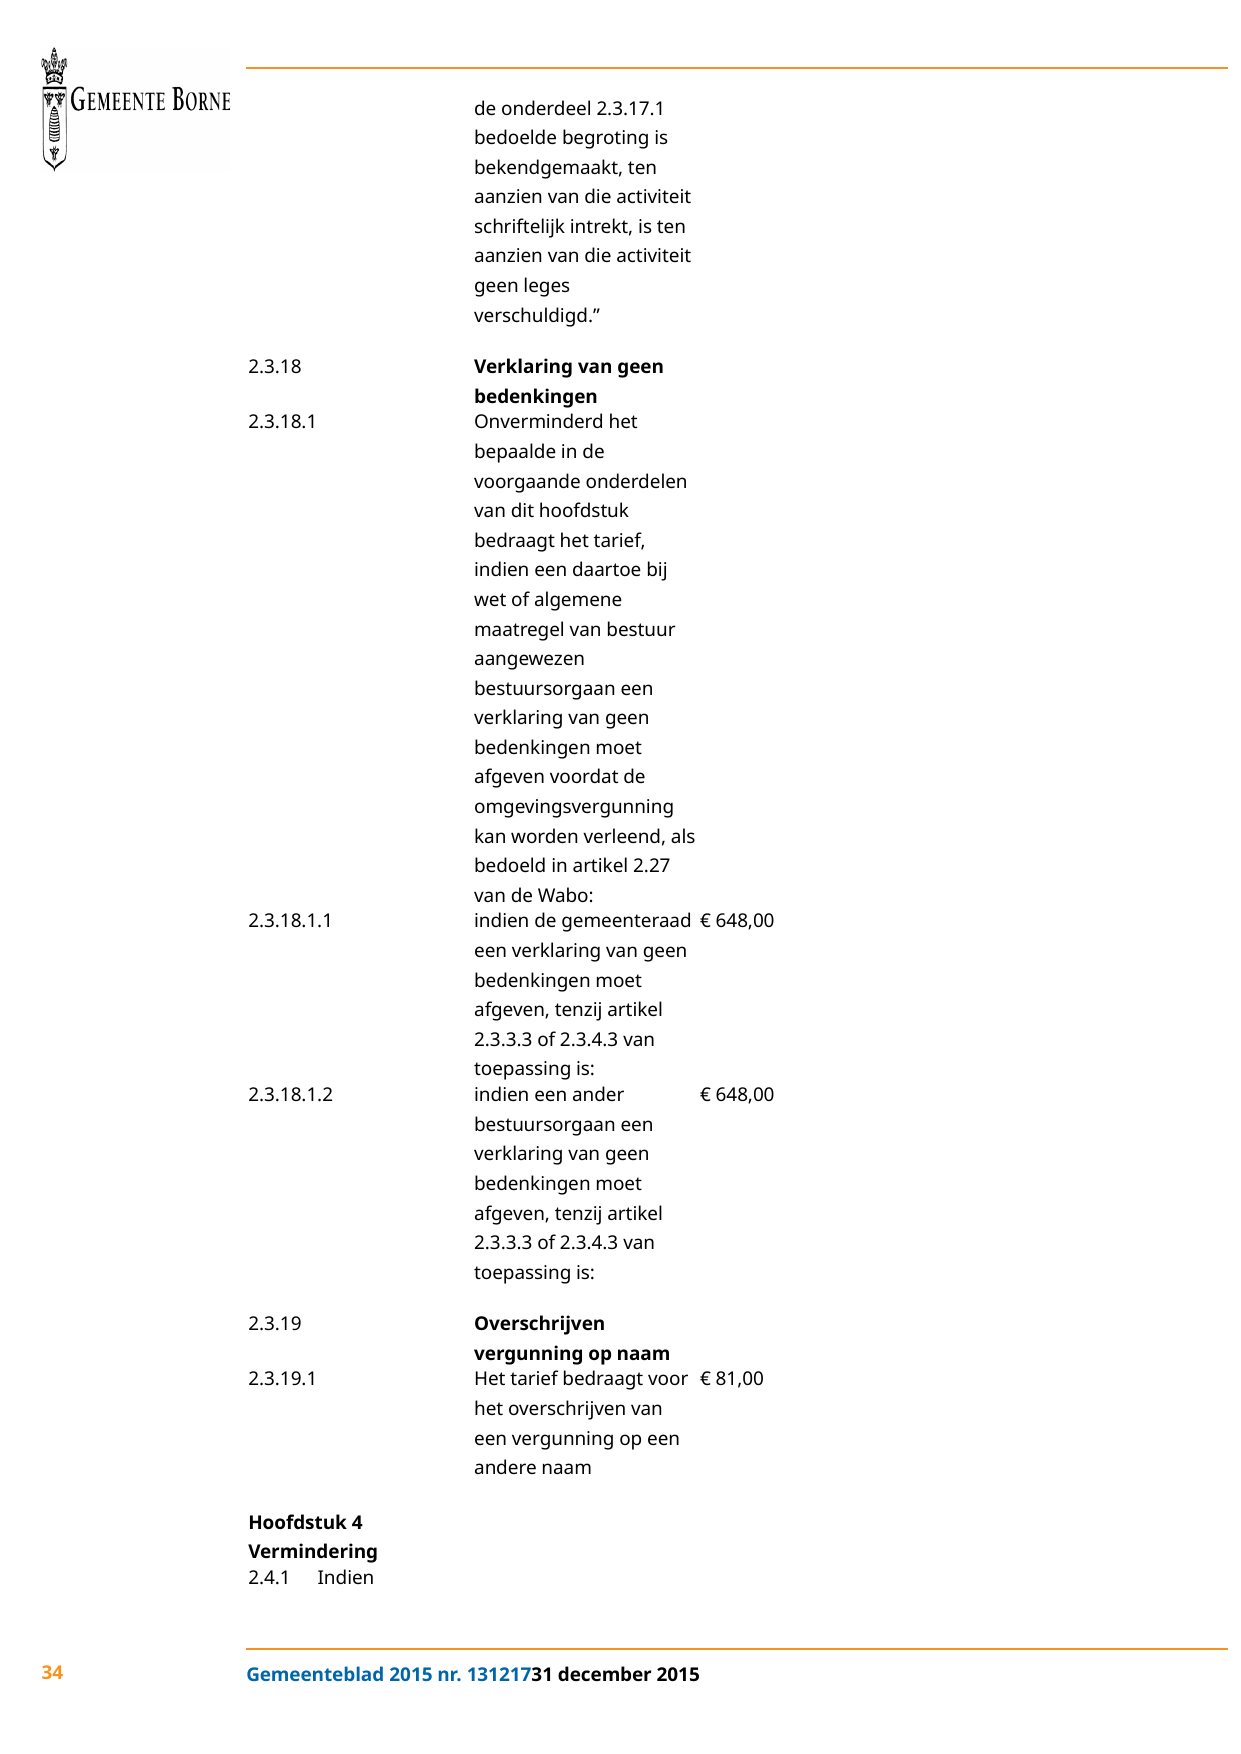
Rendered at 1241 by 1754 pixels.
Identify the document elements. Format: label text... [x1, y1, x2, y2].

table_cell [700, 328, 926, 353]
picture [41, 47, 231, 172]
table_cell indien de gemeenteraad een verklaring van geen bedenkingen moet afgeven, tenzij artikel 2.3.3.3 of 2.3.4.3 van toepassing is: [474, 908, 700, 1081]
table_cell Hoofdstuk 4 Vermindering [248, 1509, 387, 1564]
table_header [387, 1484, 456, 1509]
table_header [248, 1484, 317, 1509]
table_cell Overschrijven vergunning op naam [474, 1310, 700, 1366]
table_cell [474, 328, 700, 353]
table_cell 2.3.19.1 [248, 1366, 474, 1480]
table_cell 2.3.18.1 [248, 409, 474, 908]
table_cell Verklaring van geen bedenkingen [474, 353, 700, 409]
table_cell [248, 328, 474, 353]
table_cell [248, 1285, 474, 1310]
table_cell Indien [318, 1565, 387, 1590]
table_cell [700, 409, 926, 908]
table_cell 2.3.19 [248, 1310, 474, 1366]
table_cell € 648,00 [700, 908, 926, 1081]
table_cell 2.3.18 [248, 353, 474, 409]
table_cell Onverminderd het bepaalde in de voorgaande onderdelen van dit hoofdstuk bedraagt het tarief, indien een daartoe bij wet of algemene maatregel van bestuur aangewezen bestuursorgaan een verklaring van geen bedenkingen moet afgeven voordat de omgevingsvergunning kan worden verleend, als bedoeld in artikel 2.27 van de Wabo: [474, 409, 700, 908]
table_cell [700, 1285, 926, 1310]
table_cell 2.4.1 [248, 1565, 317, 1590]
table_cell [700, 353, 926, 409]
table_cell [387, 1509, 456, 1564]
table_cell de onderdeel 2.3.17.1 bedoelde begroting is bekendgemaakt, ten aanzien van die activiteit schriftelijk intrekt, is ten aanzien van die activiteit geen leges verschuldigd.” [474, 95, 700, 328]
table_cell [387, 1565, 456, 1590]
table_cell [700, 1310, 926, 1366]
table_cell [700, 95, 926, 328]
table_cell € 648,00 [700, 1081, 926, 1284]
table_cell [456, 1565, 526, 1590]
table_cell indien een ander bestuursorgaan een verklaring van geen bedenkingen moet afgeven, tenzij artikel 2.3.3.3 of 2.3.4.3 van toepassing is: [474, 1081, 700, 1284]
table_header [318, 1484, 387, 1509]
table_cell 2.3.18.1.1 [248, 908, 474, 1081]
table_cell € 81,00 [700, 1366, 926, 1480]
table_cell 2.3.18.1.2 [248, 1081, 474, 1284]
table_cell Het tarief bedraagt voor het overschrijven van een vergunning op een andere naam [474, 1366, 700, 1480]
table_cell [248, 95, 474, 328]
table_cell [474, 1285, 700, 1310]
